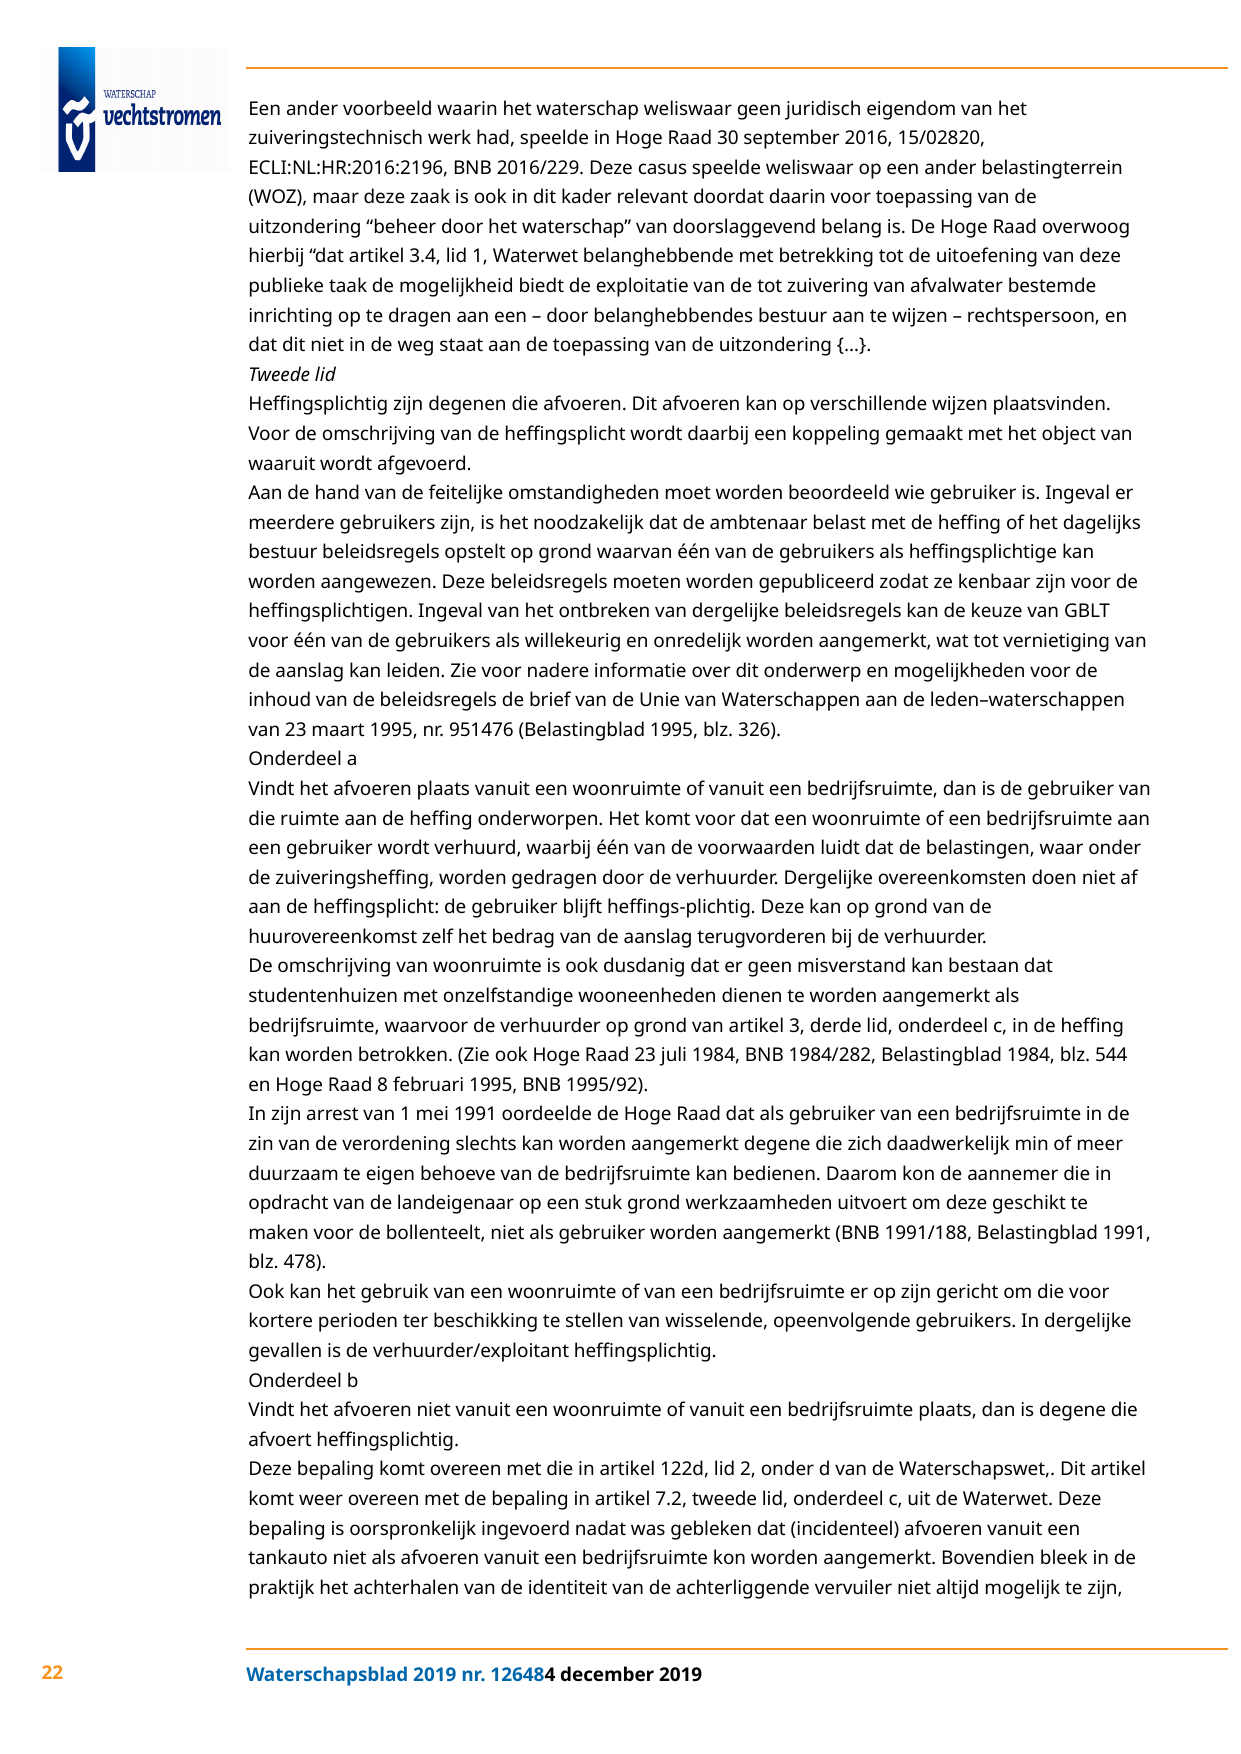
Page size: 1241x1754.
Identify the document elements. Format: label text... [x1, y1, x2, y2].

text In zijn arrest van 1 mei 1991 oordeelde de Hoge Raad dat als gebruiker van een bedrijfsruimte in de zin van de verordening slechts kan worden aangemerkt degene die zich daadwerkelijk min of meer duurzaam te eigen behoeve van de bedrijfsruimte kan bedienen. Daarom kon de aannemer die in opdracht van de landeigenaar op een stuk grond werkzaamheden uitvoert om deze geschikt te maken voor de bollenteelt, niet als gebruiker worden aangemerkt (BNB 1991/188, Belastingblad 1991, blz. 478). [248, 1101, 1152, 1274]
text Ook kan het gebruik van een woonruimte of van een bedrijfsruimte er op zijn gericht om die voor kortere perioden ter beschikking te stellen van wisselende, opeenvolgende gebruikers. In dergelijke gevallen is de verhuurder/exploitant heffingsplichtig. [248, 1278, 1152, 1363]
picture [41, 47, 231, 172]
text De omschrijving van woonruimte is ook dusdanig dat er geen misverstand kan bestaan dat studentenhuizen met onzelfstandige wooneenheden dienen te worden aangemerkt als bedrijfsruimte, waarvoor de verhuurder op grond van artikel 3, derde lid, onderdeel c, in de heffing kan worden betrokken. (Zie ook Hoge Raad 23 juli 1984, BNB 1984/282, Belastingblad 1984, blz. 544 en Hoge Raad 8 februari 1995, BNB 1995/92). [248, 953, 1152, 1097]
text Aan de hand van de feitelijke omstandigheden moet worden beoordeeld wie gebruiker is. Ingeval er meerdere gebruikers zijn, is het noodzakelijk dat de ambtenaar belast met de heffing of het dagelijks bestuur beleidsregels opstelt op grond waarvan één van de gebruikers als heffingsplichtige kan worden aangewezen. Deze beleidsregels moeten worden gepubliceerd zodat ze kenbaar zijn voor de heffingsplichtigen. Ingeval van het ontbreken van dergelijke beleidsregels kan de keuze van GBLT voor één van de gebruikers als willekeurig en onredelijk worden aangemerkt, wat tot vernietiging van de aanslag kan leiden. Zie voor nadere informatie over dit onderwerp en mogelijkheden voor de inhoud van de beleidsregels de brief van de Unie van Waterschappen aan de leden–waterschappen van 23 maart 1995, nr. 951476 (Belastingblad 1995, blz. 326). [248, 479, 1152, 742]
text Vindt het afvoeren niet vanuit een woonruimte of vanuit een bedrijfsruimte plaats, dan is degene die afvoert heffingsplichtig. [248, 1396, 1152, 1452]
text Deze bepaling komt overeen met die in artikel 122d, lid 2, onder d van de Waterschapswet,. Dit artikel komt weer overeen met de bepaling in artikel 7.2, tweede lid, onderdeel c, uit de Waterwet. Deze bepaling is oorspronkelijk ingevoerd nadat was gebleken dat (incidenteel) afvoeren vanuit een tankauto niet als afvoeren vanuit een bedrijfsruimte kon worden aangemerkt. Bovendien bleek in de praktijk het achterhalen van de identiteit van de achterliggende vervuiler niet altijd mogelijk te zijn, [248, 1456, 1152, 1600]
text Onderdeel a [248, 746, 1152, 771]
text Een ander voorbeeld waarin het waterschap weliswaar geen juridisch eigendom van het zuiveringstechnisch werk had, speelde in Hoge Raad 30 september 2016, 15/02820, ECLI:NL:HR:2016:2196, BNB 2016/229. Deze casus speelde weliswaar op een ander belastingterrein (WOZ), maar deze zaak is ook in dit kader relevant doordat daarin voor toepassing van de uitzondering “beheer door het waterschap” van doorslaggevend belang is. De Hoge Raad overwoog hierbij “dat artikel 3.4, lid 1, Waterwet belanghebbende met betrekking tot de uitoefening van deze publieke taak de mogelijkheid biedt de exploitatie van de tot zuivering van afvalwater bestemde inrichting op te dragen aan een – door belanghebbendes bestuur aan te wijzen – rechtspersoon, en dat dit niet in de weg staat aan de toepassing van de uitzondering {…}. [248, 95, 1152, 357]
text Tweede lid [248, 361, 1152, 387]
text Heffingsplichtig zijn degenen die afvoeren. Dit afvoeren kan op verschillende wijzen plaatsvinden. Voor de omschrijving van de heffingsplicht wordt daarbij een koppeling gemaakt met het object van waaruit wordt afgevoerd. [248, 391, 1152, 476]
text Onderdeel b [248, 1367, 1152, 1393]
text Vindt het afvoeren plaats vanuit een woonruimte of vanuit een bedrijfsruimte, dan is de gebruiker van die ruimte aan de heffing onderworpen. Het komt voor dat een woonruimte of een bedrijfsruimte aan een gebruiker wordt verhuurd, waarbij één van de voorwaarden luidt dat de belastingen, waar onder de zuiveringsheffing, worden gedragen door de verhuurder. Dergelijke overeenkomsten doen niet af aan de heffingsplicht: de gebruiker blijft heffings-plichtig. Deze kan op grond van de huurovereenkomst zelf het bedrag van de aanslag terugvorderen bij de verhuurder. [248, 775, 1152, 949]
